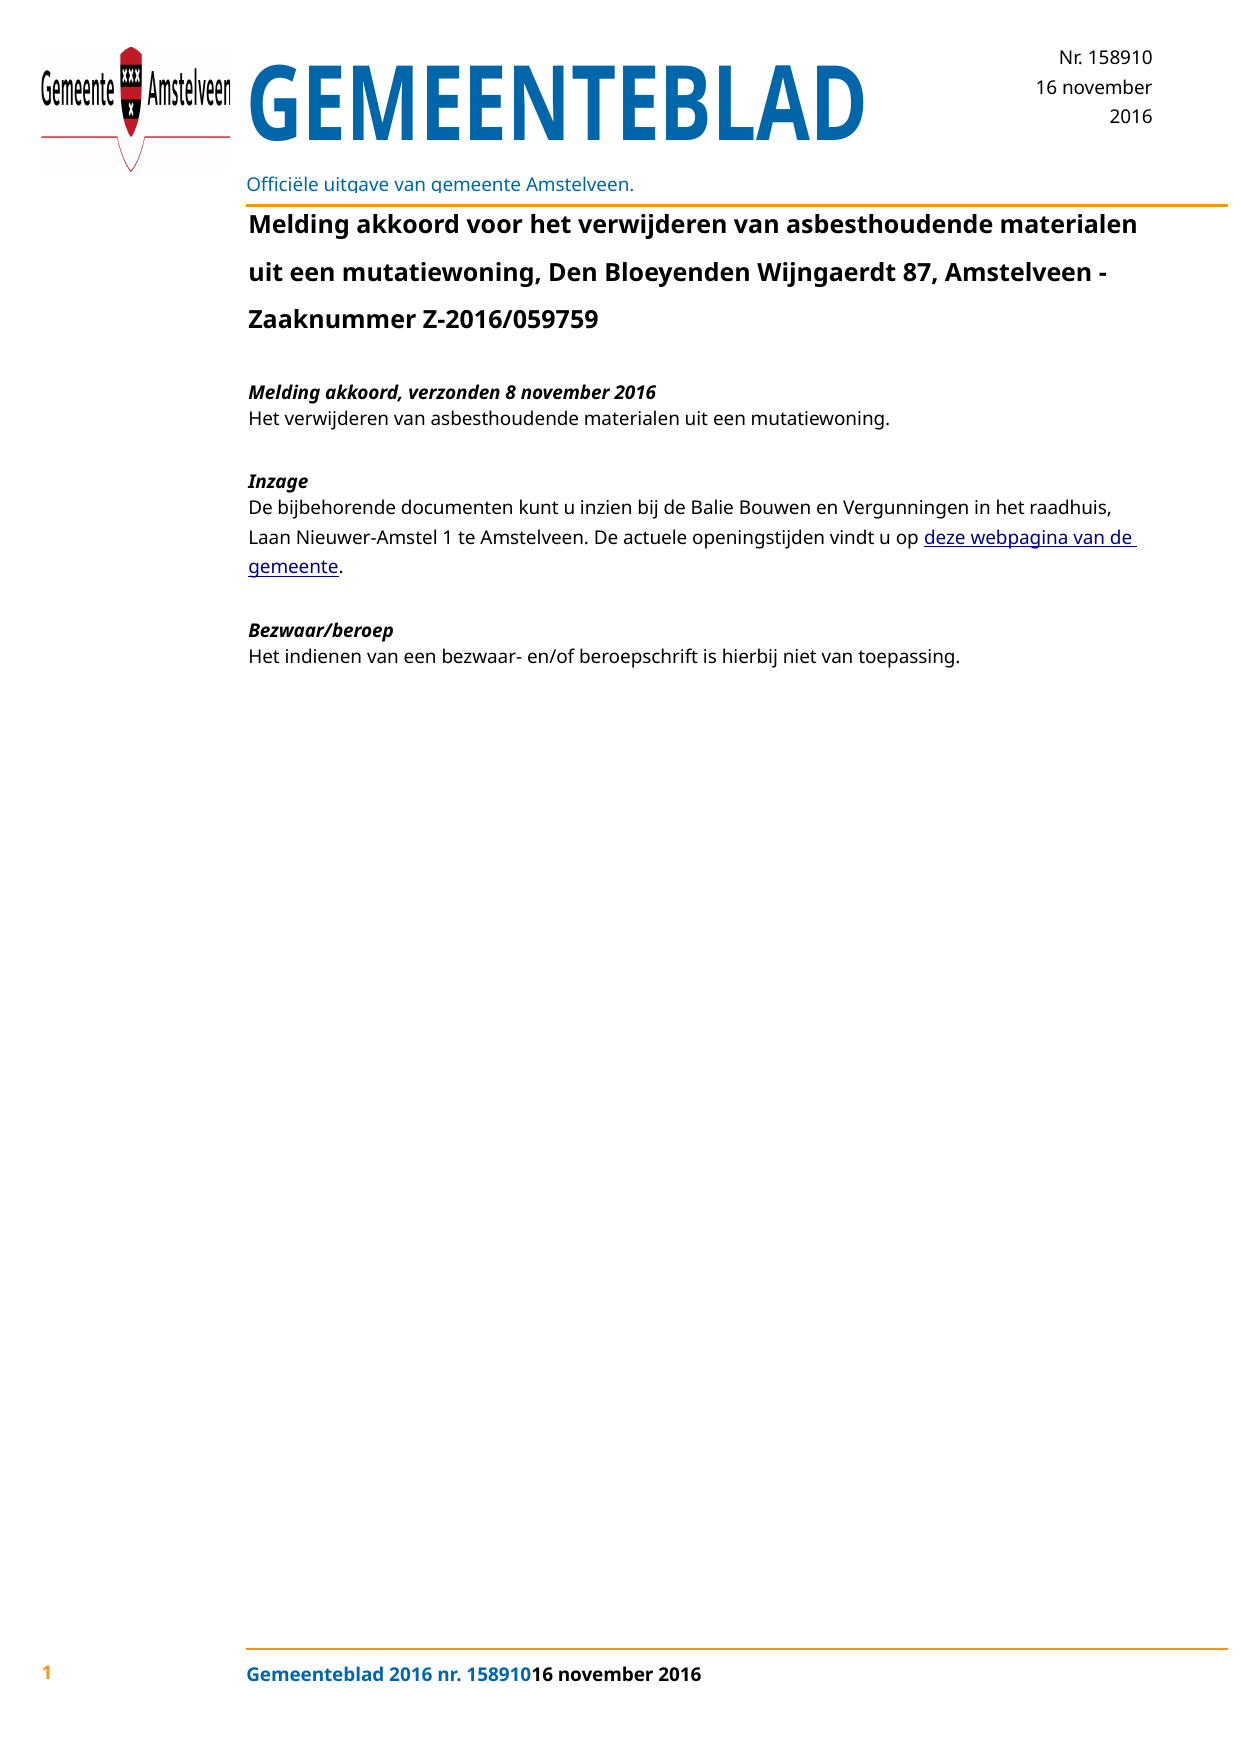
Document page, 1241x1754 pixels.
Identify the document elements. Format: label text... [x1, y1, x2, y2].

picture [41, 47, 231, 172]
text Inzage [248, 469, 1152, 494]
text Het verwijderen van asbesthoudende materialen uit een mutatiewoning. [248, 405, 1152, 431]
text Melding akkoord, verzonden 8 november 2016 [248, 379, 1152, 405]
text De bijbehorende documenten kunt u inzien bij de Balie Bouwen en Vergunningen in het raadhuis, Laan Nieuwer-Amstel 1 te Amstelveen. De actuele openingstijden vindt u op deze webpagina van de gemeente. [248, 494, 1152, 579]
text Bezwaar/beroep [248, 618, 1152, 643]
text Melding akkoord voor het verwijderen van asbesthoudende materialen uit een mutatiewoning, Den Bloeyenden Wijngaerdt 87, Amstelveen - Zaaknummer Z-2016/059759 [248, 207, 1152, 336]
text Het indienen van een bezwaar- en/of beroepschrift is hierbij niet van toepassing. [248, 643, 1152, 669]
